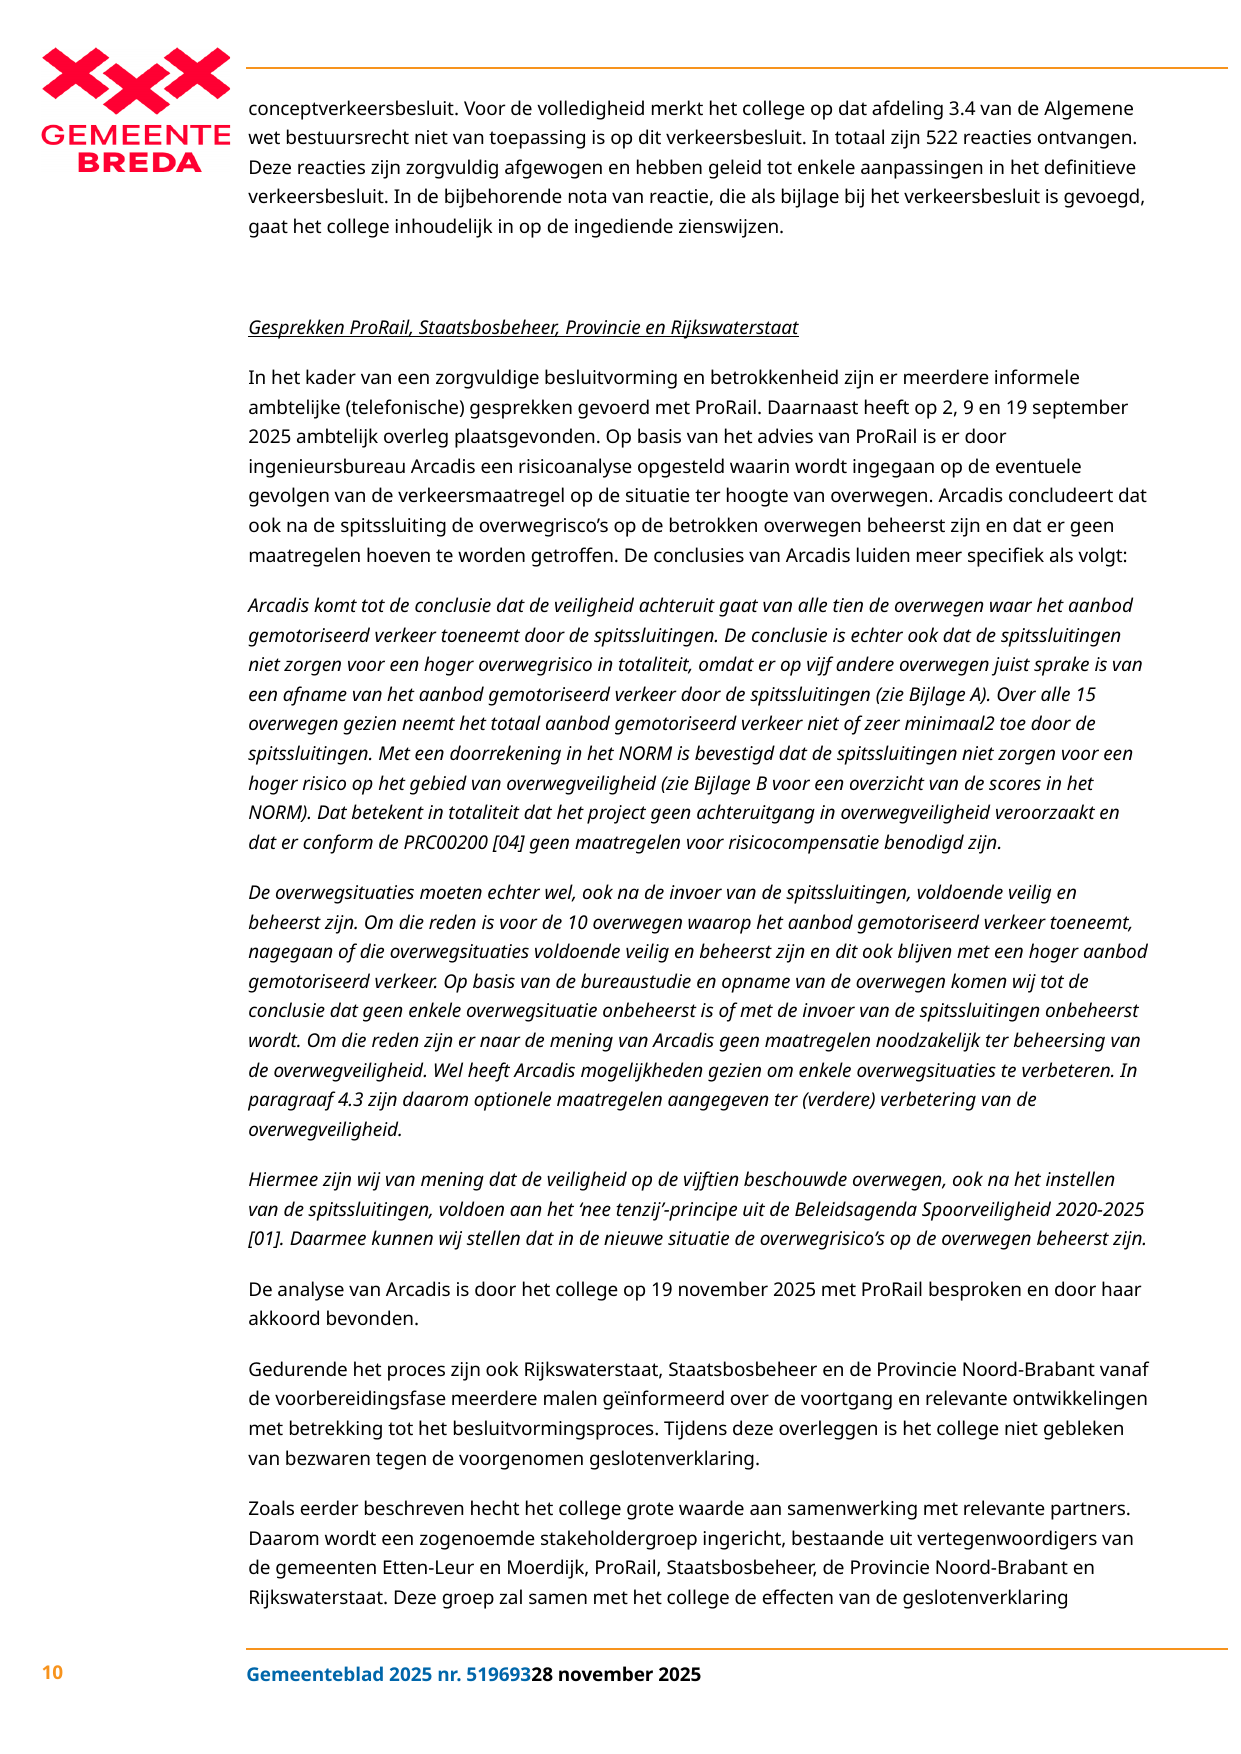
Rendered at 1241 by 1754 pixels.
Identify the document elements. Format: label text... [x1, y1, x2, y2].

text Hiermee zijn wij van mening dat de veiligheid op de vijftien beschouwde overwegen, ook na het instellen van de spitssluitingen, voldoen aan het ‘nee tenzij’-principe uit de Beleidsagenda Spoorveiligheid 2020-2025 [01]. Daarmee kunnen wij stellen dat in de nieuwe situatie de overwegrisico’s op de overwegen beheerst zijn. [248, 1166, 1152, 1251]
text In het kader van een zorgvuldige besluitvorming en betrokkenheid zijn er meerdere informele ambtelijke (telefonische) gesprekken gevoerd met ProRail. Daarnaast heeft op 2, 9 en 19 september 2025 ambtelijk overleg plaatsgevonden. Op basis van het advies van ProRail is er door ingenieursbureau Arcadis een risicoanalyse opgesteld waarin wordt ingegaan op de eventuele gevolgen van de verkeersmaatregel op de situatie ter hoogte van overwegen. Arcadis concludeert dat ook na de spitssluiting de overwegrisco’s op de betrokken overwegen beheerst zijn en dat er geen maatregelen hoeven te worden getroffen. De conclusies van Arcadis luiden meer specifiek als volgt: [248, 364, 1152, 568]
text De analyse van Arcadis is door het college op 19 november 2025 met ProRail besproken en door haar akkoord bevonden. [248, 1276, 1152, 1331]
picture [41, 47, 231, 172]
text Gedurende het proces zijn ook Rijkswaterstaat, Staatsbosbeheer en de Provincie Noord-Brabant vanaf de voorbereidingsfase meerdere malen geïnformeerd over de voortgang en relevante ontwikkelingen met betrekking tot het besluitvormingsproces. Tijdens deze overleggen is het college niet gebleken van bezwaren tegen de voorgenomen geslotenverklaring. [248, 1356, 1152, 1471]
text Zoals eerder beschreven hecht het college grote waarde aan samenwerking met relevante partners. Daarom wordt een zogenoemde stakeholdergroep ingericht, bestaande uit vertegenwoordigers van de gemeenten Etten-Leur en Moerdijk, ProRail, Staatsbosbeheer, de Provincie Noord-Brabant en Rijkswaterstaat. Deze groep zal samen met het college de effecten van de geslotenverklaring [248, 1495, 1152, 1610]
text De overwegsituaties moeten echter wel, ook na de invoer van de spitssluitingen, voldoende veilig en beheerst zijn. Om die reden is voor de 10 overwegen waarop het aanbod gemotoriseerd verkeer toeneemt, nagegaan of die overwegsituaties voldoende veilig en beheerst zijn en dit ook blijven met een hoger aanbod gemotoriseerd verkeer. Op basis van de bureaustudie en opname van de overwegen komen wij tot de conclusie dat geen enkele overwegsituatie onbeheerst is of met de invoer van de spitssluitingen onbeheerst wordt. Om die reden zijn er naar de mening van Arcadis geen maatregelen noodzakelijk ter beheersing van de overwegveiligheid. Wel heeft Arcadis mogelijkheden gezien om enkele overwegsituaties te verbeteren. In paragraaf 4.3 zijn daarom optionele maatregelen aangegeven ter (verdere) verbetering van de overwegveiligheid. [248, 879, 1152, 1142]
text conceptverkeersbesluit. Voor de volledigheid merkt het college op dat afdeling 3.4 van de Algemene wet bestuursrecht niet van toepassing is op dit verkeersbesluit. In totaal zijn 522 reacties ontvangen. Deze reacties zijn zorgvuldig afgewogen en hebben geleid tot enkele aanpassingen in het definitieve verkeersbesluit. In de bijbehorende nota van reactie, die als bijlage bij het verkeersbesluit is gevoegd, gaat het college inhoudelijk in op de ingediende zienswijzen. [248, 95, 1152, 239]
text Arcadis komt tot de conclusie dat de veiligheid achteruit gaat van alle tien de overwegen waar het aanbod gemotoriseerd verkeer toeneemt door de spitssluitingen. De conclusie is echter ook dat de spitssluitingen niet zorgen voor een hoger overwegrisico in totaliteit, omdat er op vijf andere overwegen juist sprake is van een afname van het aanbod gemotoriseerd verkeer door de spitssluitingen (zie Bijlage A). Over alle 15 overwegen gezien neemt het totaal aanbod gemotoriseerd verkeer niet of zeer minimaal2 toe door de spitssluitingen. Met een doorrekening in het NORM is bevestigd dat de spitssluitingen niet zorgen voor een hoger risico op het gebied van overwegveiligheid (zie Bijlage B voor een overzicht van de scores in het NORM). Dat betekent in totaliteit dat het project geen achteruitgang in overwegveiligheid veroorzaakt en dat er conform de PRC00200 [04] geen maatregelen voor risicocompensatie benodigd zijn. [248, 592, 1152, 855]
text Gesprekken ProRail, Staatsbosbeheer, Provincie en Rijkswaterstaat [248, 314, 1152, 340]
